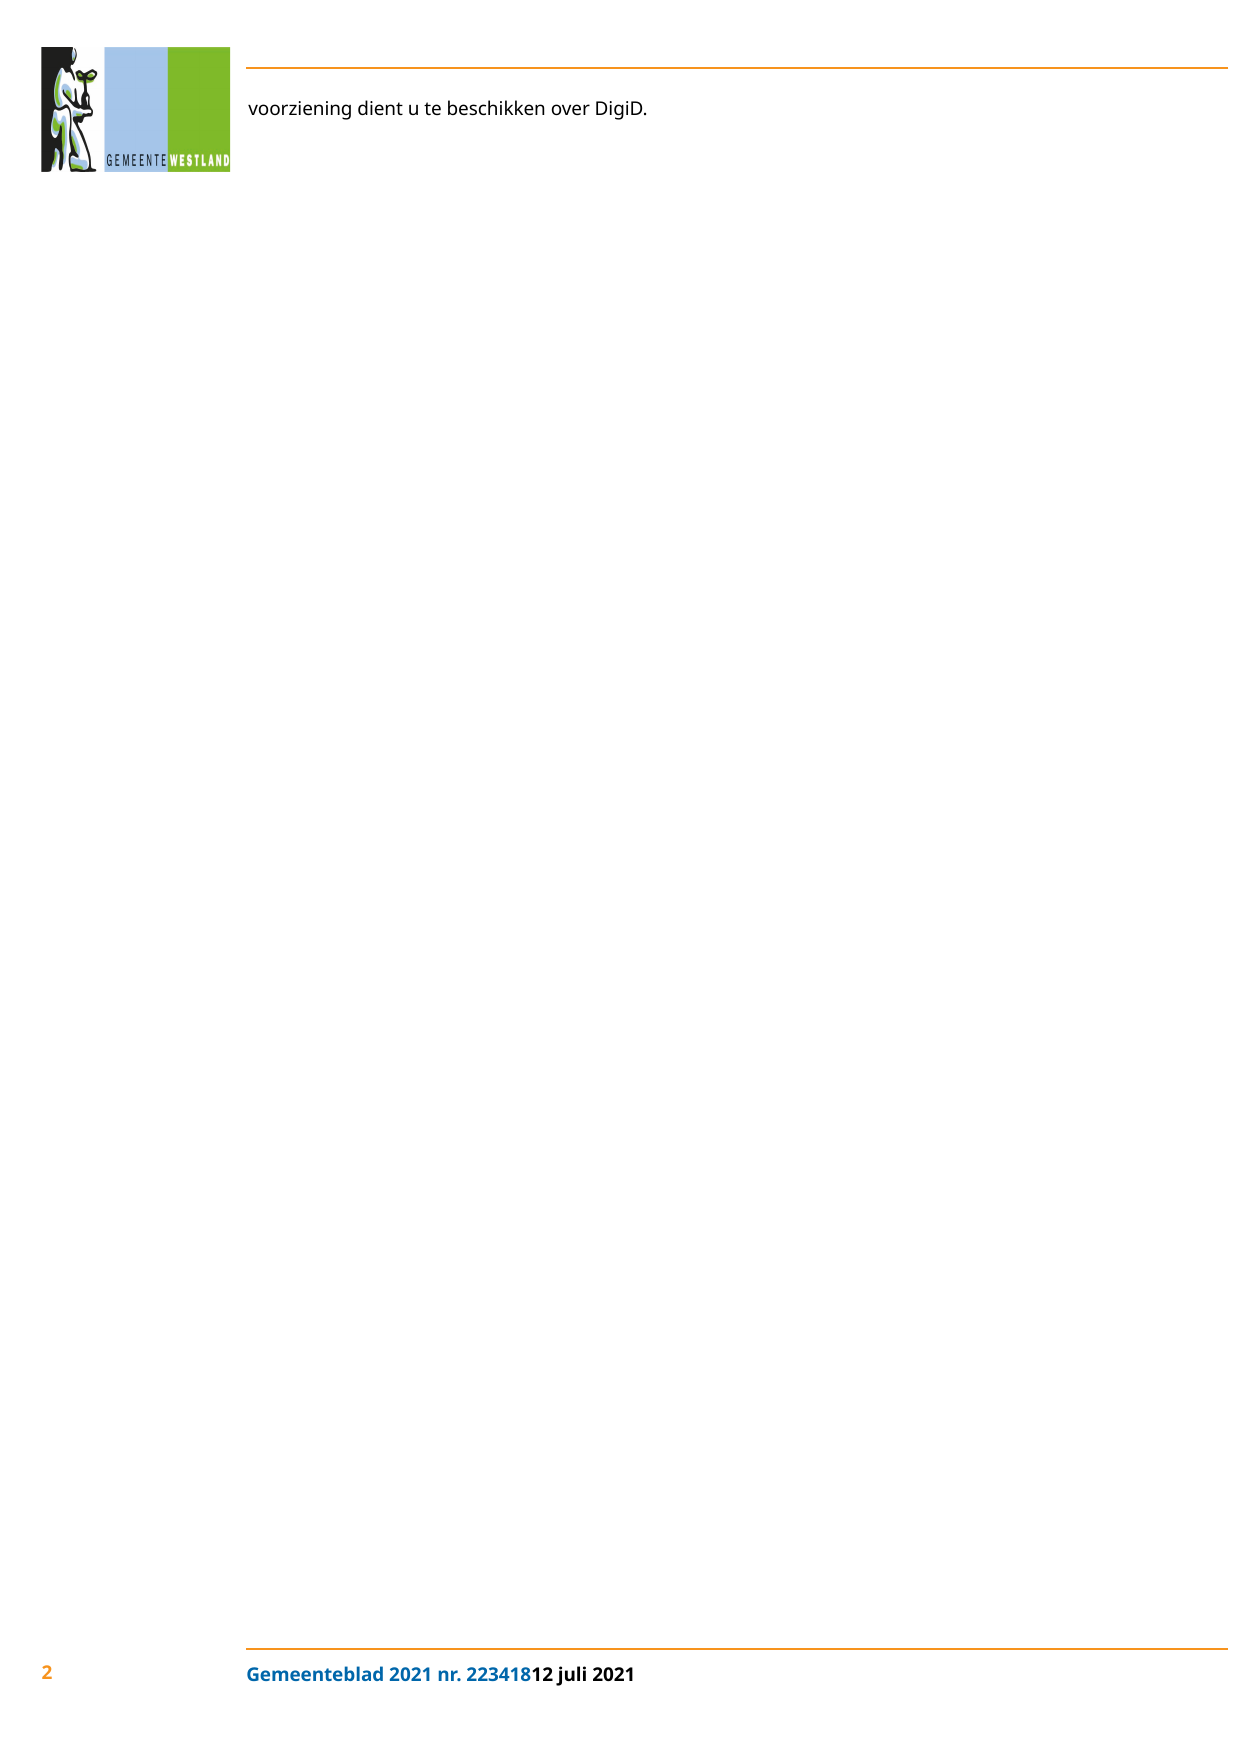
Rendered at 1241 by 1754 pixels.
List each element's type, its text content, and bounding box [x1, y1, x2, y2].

text voorziening dient u te beschikken over DigiD. [248, 95, 1152, 121]
picture [41, 47, 231, 172]
